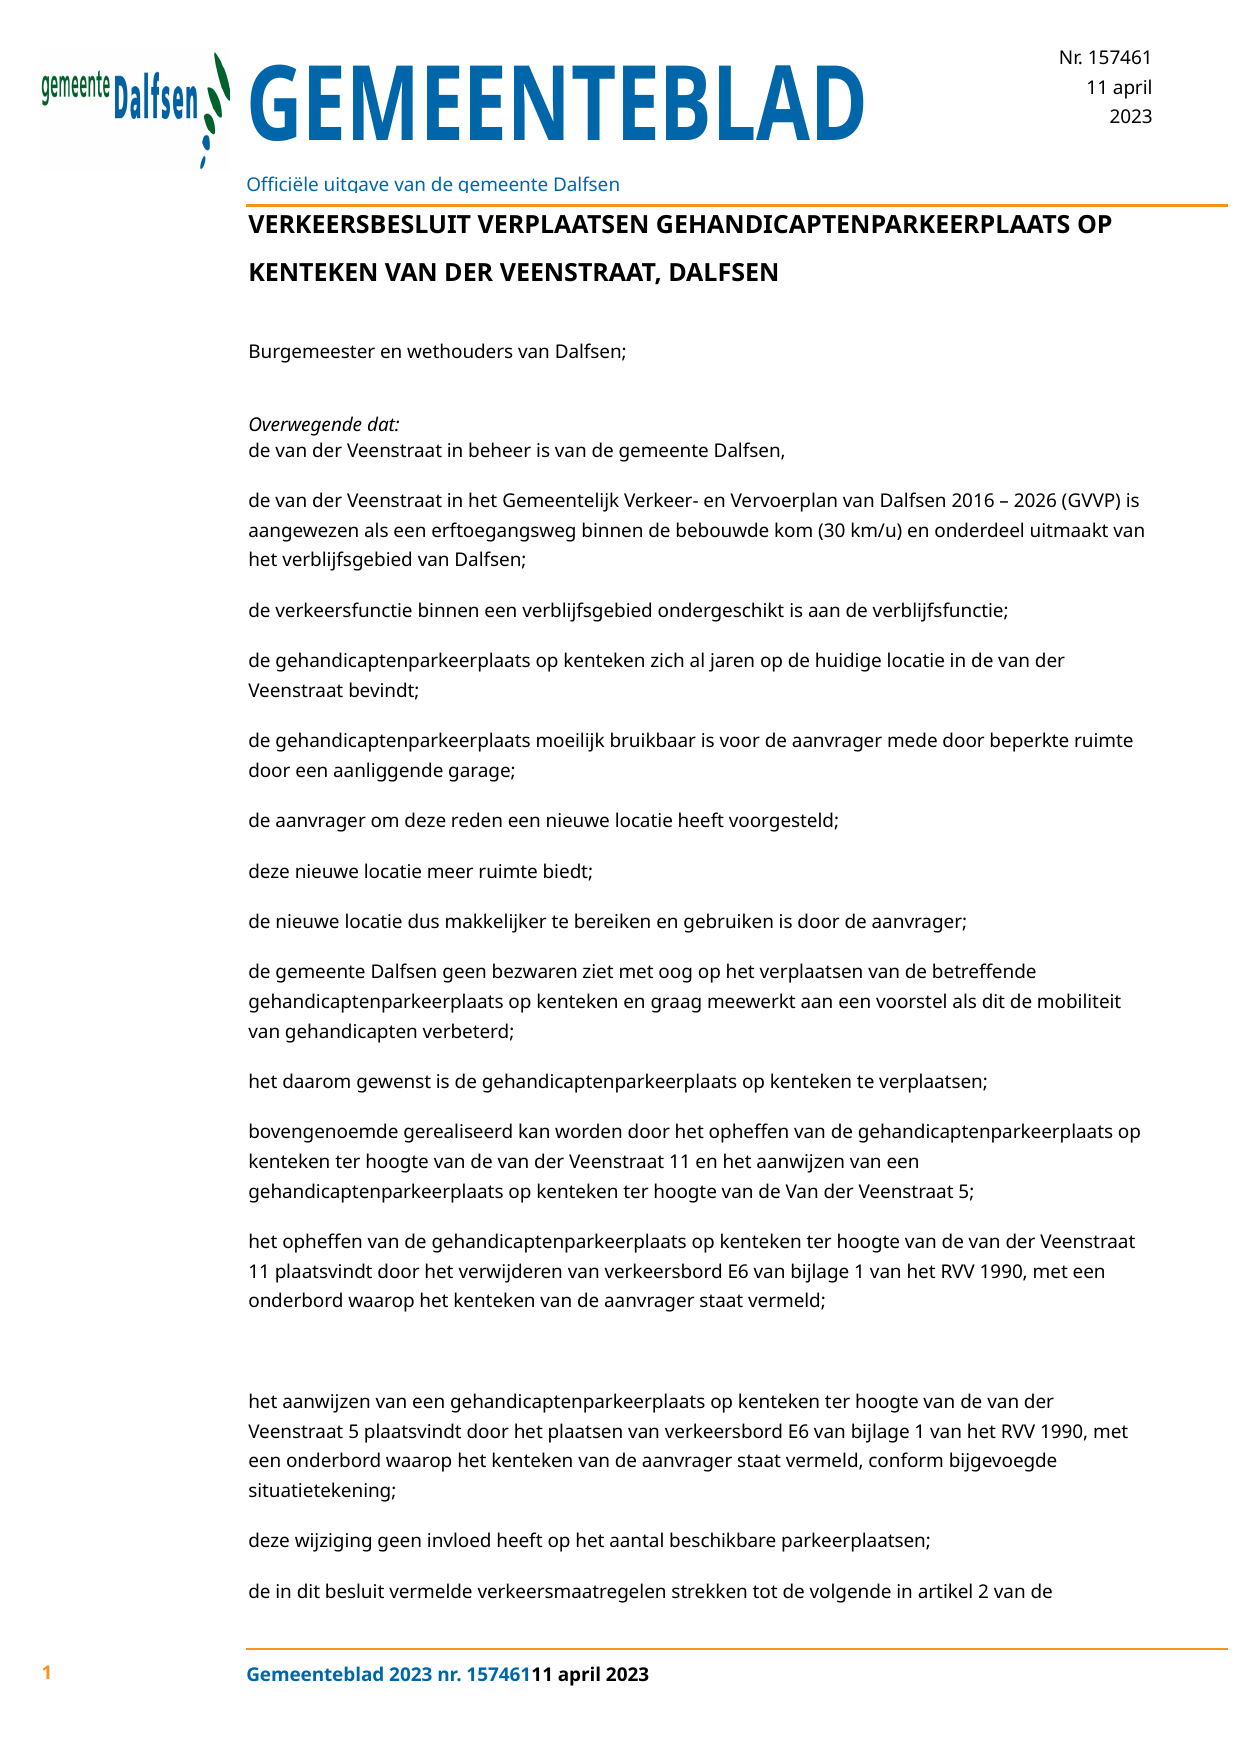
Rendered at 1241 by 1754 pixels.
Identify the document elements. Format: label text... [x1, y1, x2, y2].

text de gehandicaptenparkeerplaats moeilijk bruikbaar is voor de aanvrager mede door beperkte ruimte door een aanliggende garage; [248, 727, 1152, 783]
picture [41, 47, 231, 172]
text deze nieuwe locatie meer ruimte biedt; [248, 858, 1152, 884]
text het opheffen van de gehandicaptenparkeerplaats op kenteken ter hoogte van de van der Veenstraat 11 plaatsvindt door het verwijderen van verkeersbord E6 van bijlage 1 van het RVV 1990, met een onderbord waarop het kenteken van de aanvrager staat vermeld; [248, 1228, 1152, 1313]
text bovengenoemde gerealiseerd kan worden door het opheffen van de gehandicaptenparkeerplaats op kenteken ter hoogte van de van der Veenstraat 11 en het aanwijzen van een gehandicaptenparkeerplaats op kenteken ter hoogte van de Van der Veenstraat 5; [248, 1119, 1152, 1204]
text de gemeente Dalfsen geen bezwaren ziet met oog op het verplaatsen van de betreffende gehandicaptenparkeerplaats op kenteken en graag meewerkt aan een voorstel als dit de mobiliteit van gehandicapten verbeterd; [248, 959, 1152, 1044]
text de gehandicaptenparkeerplaats op kenteken zich al jaren op de huidige locatie in de van der Veenstraat bevindt; [248, 647, 1152, 703]
text het daarom gewenst is de gehandicaptenparkeerplaats op kenteken te verplaatsen; [248, 1068, 1152, 1094]
text de in dit besluit vermelde verkeersmaatregelen strekken tot de volgende in artikel 2 van de [248, 1578, 1152, 1604]
text het aanwijzen van een gehandicaptenparkeerplaats op kenteken ter hoogte van de van der Veenstraat 5 plaatsvindt door het plaatsen van verkeersbord E6 van bijlage 1 van het RVV 1990, met een onderbord waarop het kenteken van de aanvrager staat vermeld, conform bijgevoegde situatietekening; [248, 1388, 1152, 1503]
text de nieuwe locatie dus makkelijker te bereiken en gebruiken is door de aanvrager; [248, 908, 1152, 934]
text de verkeersfunctie binnen een verblijfsgebied ondergeschikt is aan de verblijfsfunctie; [248, 597, 1152, 623]
text de van der Veenstraat in het Gemeentelijk Verkeer- en Vervoerplan van Dalfsen 2016 – 2026 (GVVP) is aangewezen als een erftoegangsweg binnen de bebouwde kom (30 km/u) en onderdeel uitmaakt van het verblijfsgebied van Dalfsen; [248, 487, 1152, 572]
text de aanvrager om deze reden een nieuwe locatie heeft voorgesteld; [248, 807, 1152, 833]
text Burgemeester en wethouders van Dalfsen; [248, 339, 1152, 364]
text VERKEERSBESLUIT VERPLAATSEN GEHANDICAPTENPARKEERPLAATS OP KENTEKEN VAN DER VEENSTRAAT, DALFSEN [248, 207, 1152, 288]
text Overwegende dat: [248, 411, 1152, 437]
text deze wijziging geen invloed heeft op het aantal beschikbare parkeerplaatsen; [248, 1527, 1152, 1553]
text de van der Veenstraat in beheer is van de gemeente Dalfsen, [248, 437, 1152, 463]
